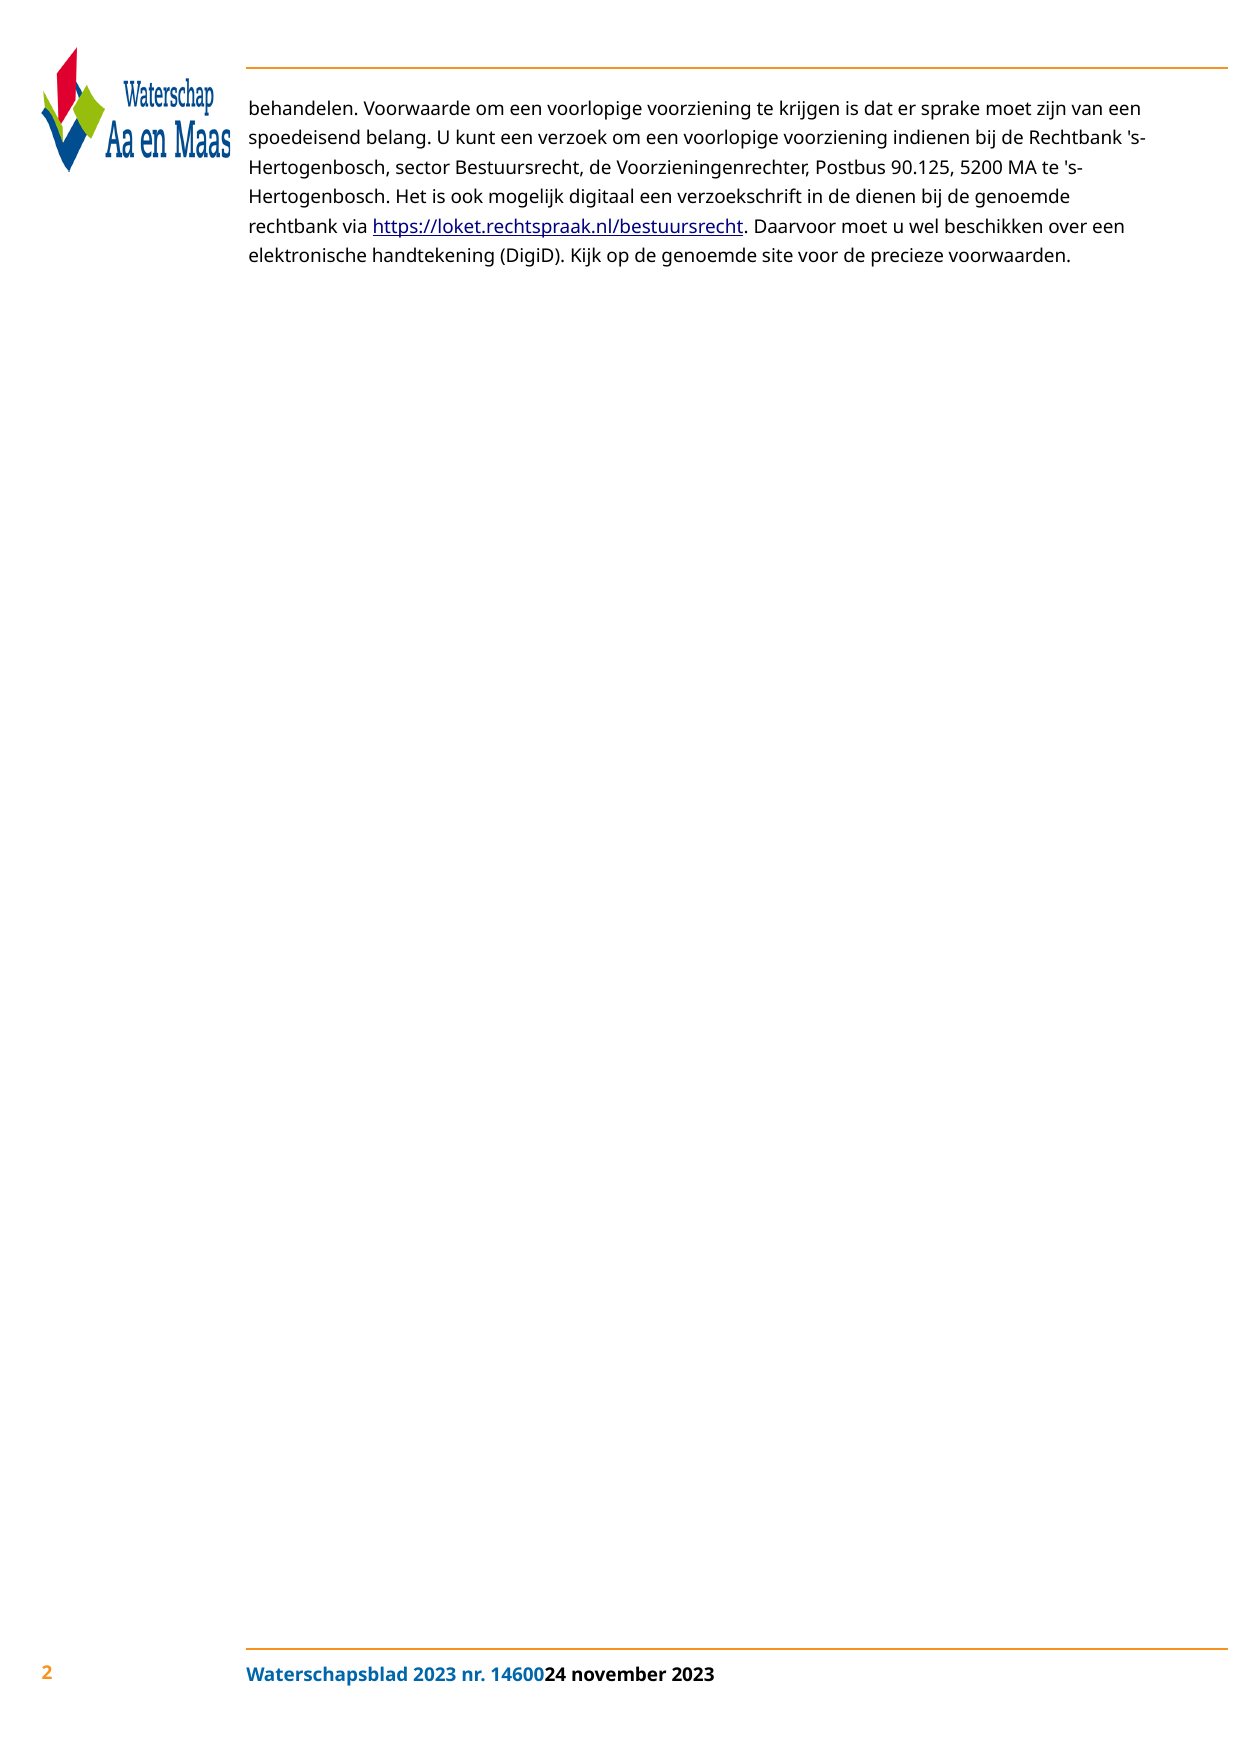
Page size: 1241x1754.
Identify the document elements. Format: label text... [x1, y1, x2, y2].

text behandelen. Voorwaarde om een voorlopige voorziening te krijgen is dat er sprake moet zijn van een spoedeisend belang. U kunt een verzoek om een voorlopige voorziening indienen bij de Rechtbank 's-Hertogenbosch, sector Bestuursrecht, de Voorzieningenrechter, Postbus 90.125, 5200 MA te 's-Hertogenbosch. Het is ook mogelijk digitaal een verzoekschrift in de dienen bij de genoemde rechtbank via https://loket.rechtspraak.nl/bestuursrecht. Daarvoor moet u wel beschikken over een elektronische handtekening (DigiD). Kijk op de genoemde site voor de precieze voorwaarden. [248, 95, 1152, 268]
picture [41, 47, 231, 172]
